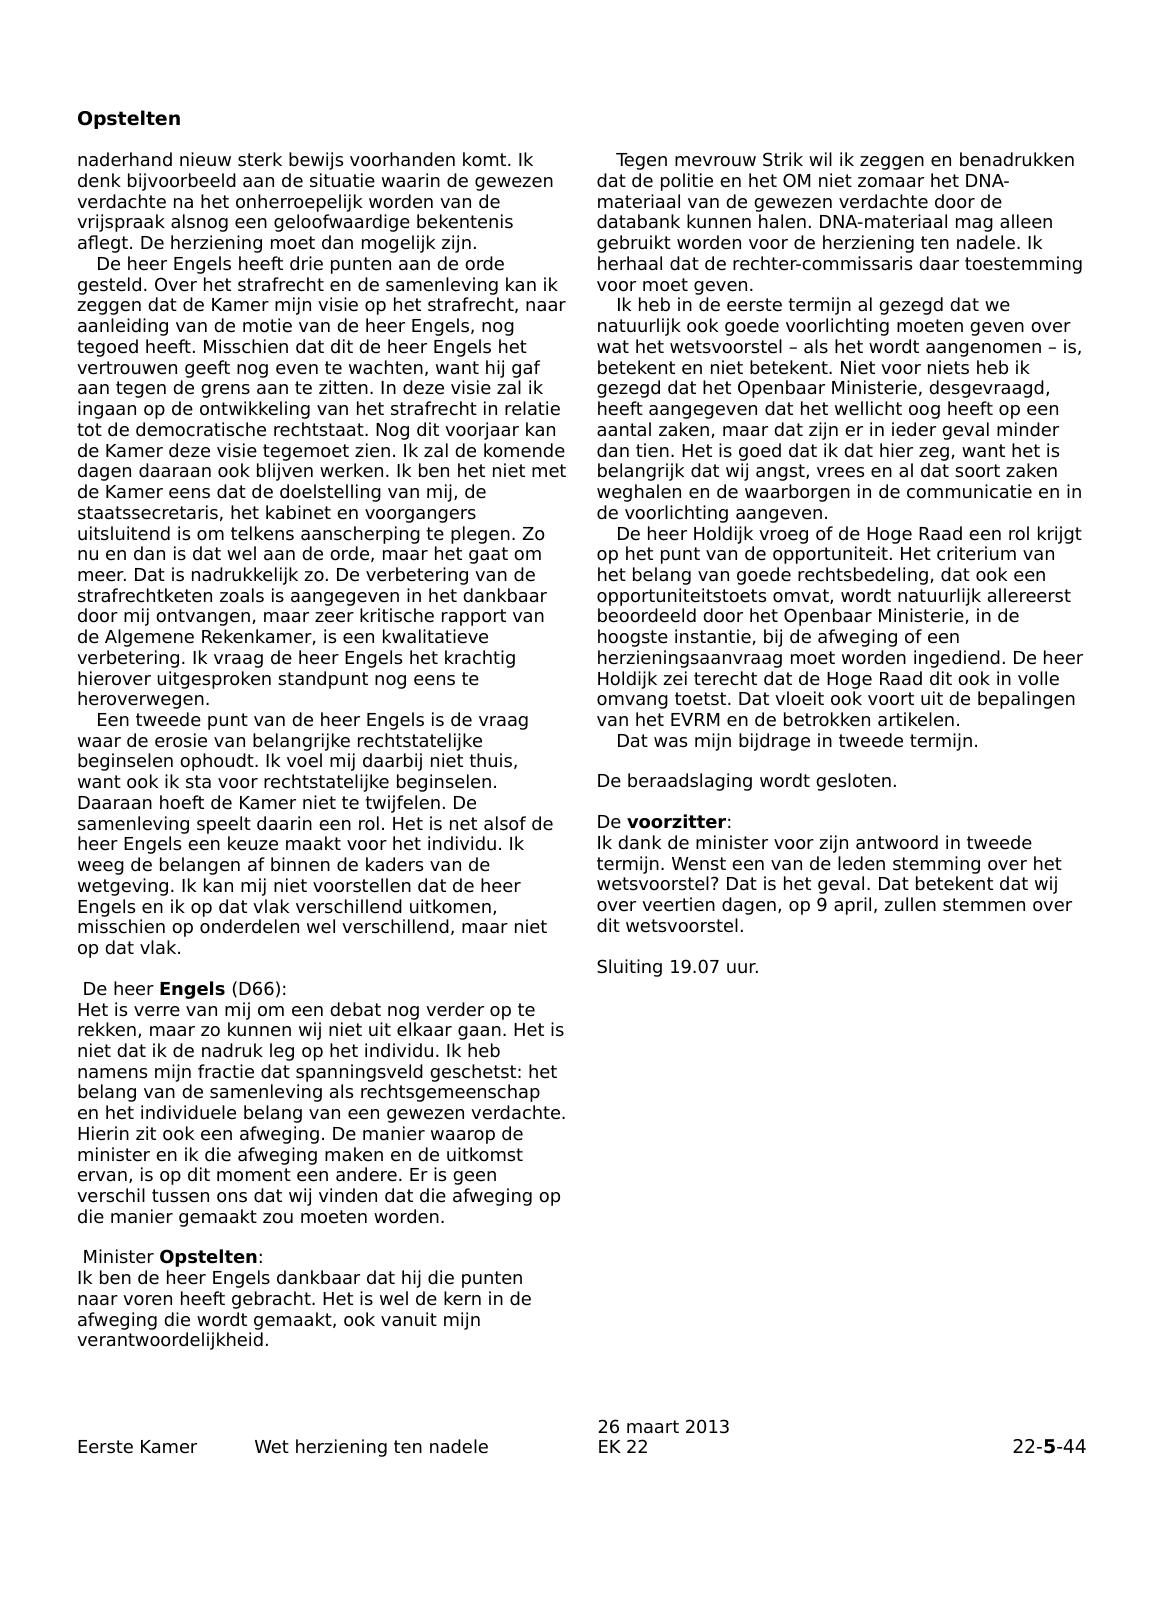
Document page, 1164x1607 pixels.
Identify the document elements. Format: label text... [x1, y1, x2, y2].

text Tegen mevrouw Strik wil ik zeggen en benadrukken dat de politie en het OM niet zomaar het DNA-materiaal van de gewezen verdachte door de databank kunnen halen. DNA-materiaal mag alleen gebruikt worden voor de herziening ten nadele. Ik herhaal dat de rechter-commissaris daar toestemming voor moet geven. [596, 150, 1087, 295]
text Het is verre van mij om een debat nog verder op te rekken, maar zo kunnen wij niet uit elkaar gaan. Het is niet dat ik de nadruk leg op het individu. Ik heb namens mijn fractie dat spanningsveld geschetst: het belang van de samenleving als rechtsgemeenschap en het individuele belang van een gewezen verdachte. Hierin zit ook een afweging. De manier waarop de minister en ik die afweging maken en de uitkomst ervan, is op dit moment een andere. Er is geen verschil tussen ons dat wij vinden dat die afweging op die manier gemaakt zou moeten worden. [77, 999, 567, 1227]
text Minister Opstelten: [77, 1247, 567, 1268]
text Ik heb in de eerste termijn al gezegd dat we natuurlijk ook goede voorlichting moeten geven over wat het wetsvoorstel – als het wordt aangenomen – is, betekent en niet betekent. Niet voor niets heb ik gezegd dat het Openbaar Ministerie, desgevraagd, heeft aangegeven dat het wellicht oog heeft op een aantal zaken, maar dat zijn er in ieder geval minder dan tien. Het is goed dat ik dat hier zeg, want het is belangrijk dat wij angst, vrees en al dat soort zaken weghalen en de waarborgen in de communicatie en in de voorlichting aangeven. [596, 295, 1087, 523]
text Dat was mijn bijdrage in tweede termijn. [596, 731, 1087, 751]
text Een tweede punt van de heer Engels is de vraag waar de erosie van belangrijke rechtstatelijke beginselen ophoudt. Ik voel mij daarbij niet thuis, want ook ik sta voor rechtstatelijke beginselen. Daaraan hoeft de Kamer niet te twijfelen. De samenleving speelt daarin een rol. Het is net alsof de heer Engels een keuze maakt voor het individu. Ik weeg de belangen af binnen de kaders van de wetgeving. Ik kan mij niet voorstellen dat de heer Engels en ik op dat vlak verschillend uitkomen, misschien op onderdelen wel verschillend, maar niet op dat vlak. [77, 710, 567, 959]
text Ik ben de heer Engels dankbaar dat hij die punten naar voren heeft gebracht. Het is wel de kern in de afweging die wordt gemaakt, ook vanuit mijn verantwoordelijkheid. [77, 1268, 567, 1351]
text Sluiting 19.07 uur. [596, 956, 1087, 977]
text De heer Holdijk vroeg of de Hoge Raad een rol krijgt op het punt van de opportuniteit. Het criterium van het belang van goede rechtsbedeling, dat ook een opportuniteitstoets omvat, wordt natuurlijk allereerst beoordeeld door het Openbaar Ministerie, in de hoogste instantie, bij de afweging of een herzieningsaanvraag moet worden ingediend. De heer Holdijk zei terecht dat de Hoge Raad dit ook in volle omvang toetst. Dat vloeit ook voort uit de bepalingen van het EVRM en de betrokken artikelen. [596, 523, 1087, 731]
text De beraadslaging wordt gesloten. [596, 771, 1087, 792]
text De heer Engels heeft drie punten aan de orde gesteld. Over het strafrecht en de samenleving kan ik zeggen dat de Kamer mijn visie op het strafrecht, naar aanleiding van de motie van de heer Engels, nog tegoed heeft. Misschien dat dit de heer Engels het vertrouwen geeft nog even te wachten, want hij gaf aan tegen de grens aan te zitten. In deze visie zal ik ingaan op de ontwikkeling van het strafrecht in relatie tot de democratische rechtstaat. Nog dit voorjaar kan de Kamer deze visie tegemoet zien. Ik zal de komende dagen daaraan ook blijven werken. Ik ben het niet met de Kamer eens dat de doelstelling van mij, de staatssecretaris, het kabinet en voorgangers uitsluitend is om telkens aanscherping te plegen. Zo nu en dan is dat wel aan de orde, maar het gaat om meer. Dat is nadrukkelijk zo. De verbetering van de strafrechtketen zoals is aangegeven in het dankbaar door mij ontvangen, maar zeer kritische rapport van de Algemene Rekenkamer, is een kwalitatieve verbetering. Ik vraag de heer Engels het krachtig hierover uitgesproken standpunt nog eens te heroverwegen. [77, 254, 567, 710]
text naderhand nieuw sterk bewijs voorhanden komt. Ik denk bijvoorbeeld aan de situatie waarin de gewezen verdachte na het onherroepelijk worden van de vrijspraak alsnog een geloofwaardige bekentenis aflegt. De herziening moet dan mogelijk zijn. [77, 150, 567, 254]
text De heer Engels (D66): [77, 979, 567, 999]
text De voorzitter: [596, 812, 1087, 833]
text Ik dank de minister voor zijn antwoord in tweede termijn. Wenst een van de leden stemming over het wetsvoorstel? Dat is het geval. Dat betekent dat wij over veertien dagen, op 9 april, zullen stemmen over dit wetsvoorstel. [596, 833, 1087, 936]
